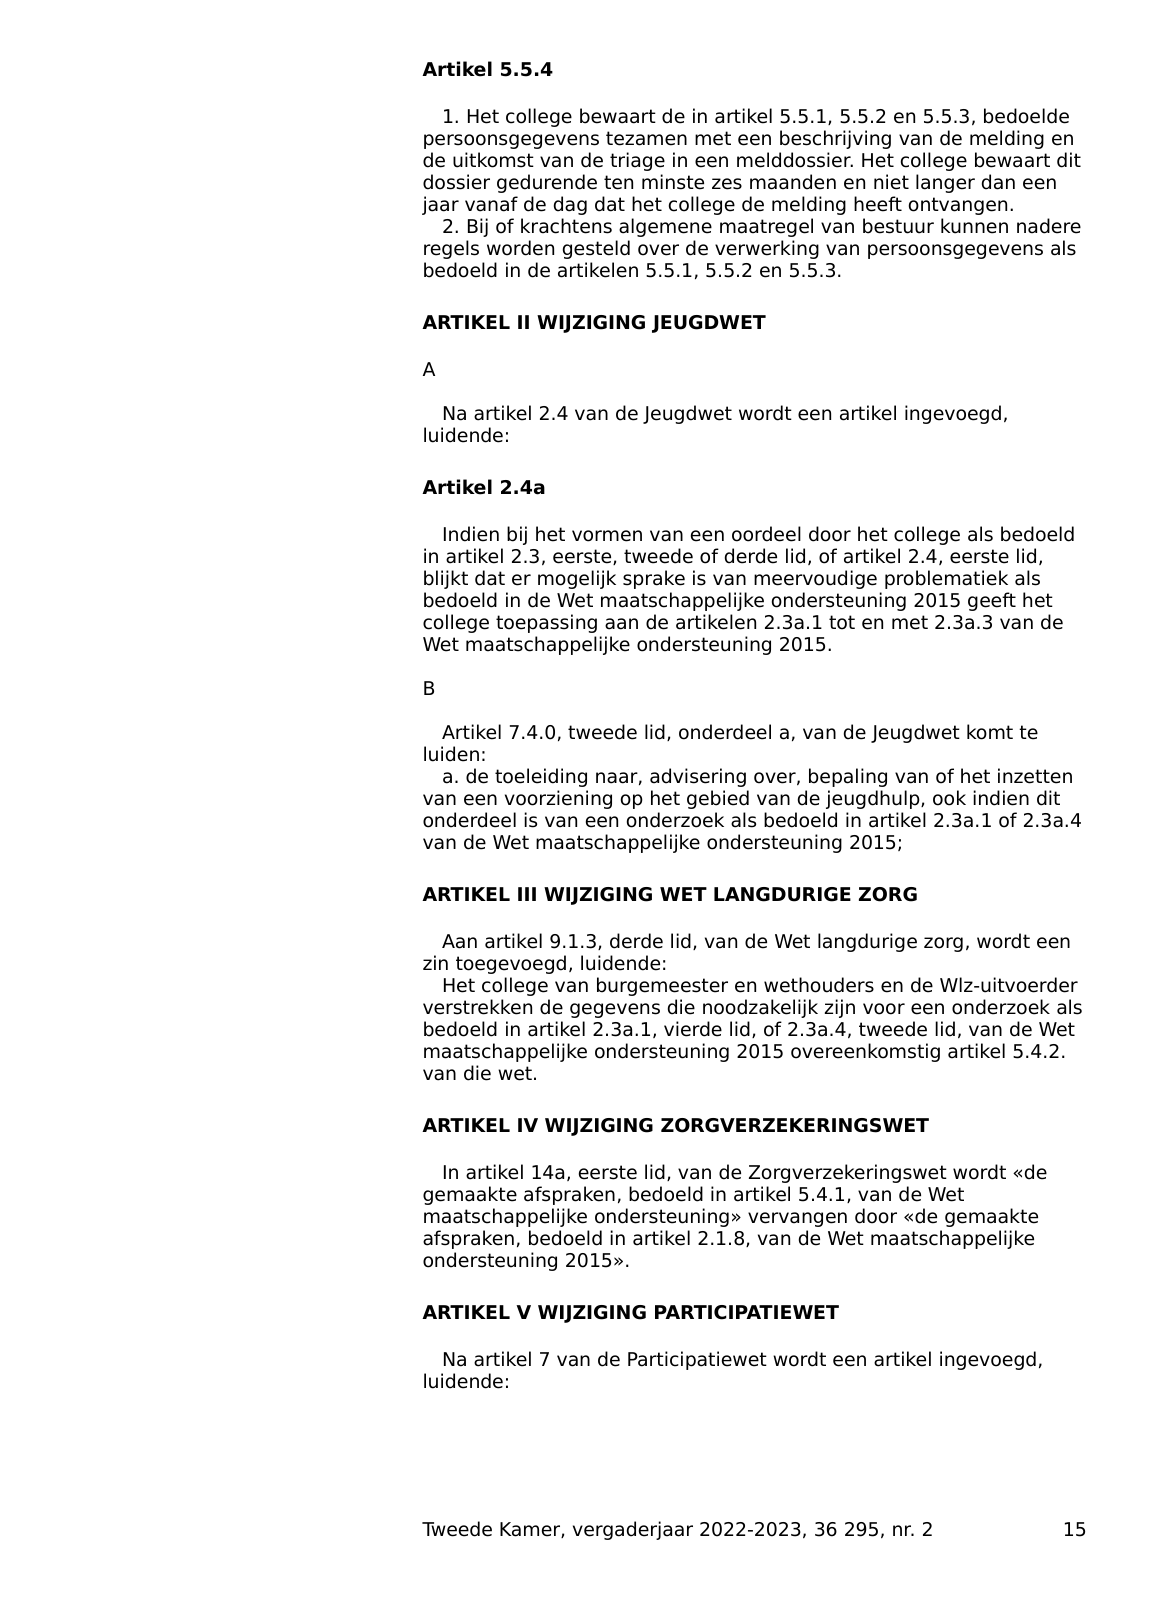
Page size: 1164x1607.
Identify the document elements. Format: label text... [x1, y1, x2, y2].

text 2. Bij of krachtens algemene maatregel van bestuur kunnen nadere regels worden gesteld over de verwerking van persoonsgegevens als bedoeld in de artikelen 5.5.1, 5.5.2 en 5.5.3. [422, 216, 1087, 282]
subtitle ARTIKEL II WIJZIGING JEUGDWET [422, 312, 1087, 334]
text In artikel 14a, eerste lid, van de Zorgverzekeringswet wordt «de gemaakte afspraken, bedoeld in artikel 5.4.1, van de Wet maatschappelijke ondersteuning» vervangen door «de gemaakte afspraken, bedoeld in artikel 2.1.8, van de Wet maatschappelijke ondersteuning 2015». [422, 1162, 1087, 1272]
text a. de toeleiding naar, advisering over, bepaling van of het inzetten van een voorziening op het gebied van de jeugdhulp, ook indien dit onderdeel is van een onderzoek als bedoeld in artikel 2.3a.1 of 2.3a.4 van de Wet maatschappelijke ondersteuning 2015; [422, 766, 1087, 854]
text 1. Het college bewaart de in artikel 5.5.1, 5.5.2 en 5.5.3, bedoelde persoonsgegevens tezamen met een beschrijving van de melding en de uitkomst van de triage in een melddossier. Het college bewaart dit dossier gedurende ten minste zes maanden en niet langer dan een jaar vanaf de dag dat het college de melding heeft ontvangen. [422, 106, 1087, 216]
text Artikel 7.4.0, tweede lid, onderdeel a, van de Jeugdwet komt te luiden: [422, 722, 1087, 766]
text Het college van burgemeester en wethouders en de Wlz-uitvoerder verstrekken de gegevens die noodzakelijk zijn voor een onderzoek als bedoeld in artikel 2.3a.1, vierde lid, of 2.3a.4, tweede lid, van de Wet maatschappelijke ondersteuning 2015 overeenkomstig artikel 5.4.2. van die wet. [422, 975, 1087, 1085]
text Aan artikel 9.1.3, derde lid, van de Wet langdurige zorg, wordt een zin toegevoegd, luidende: [422, 931, 1087, 975]
subtitle ARTIKEL III WIJZIGING WET LANGDURIGE ZORG [422, 884, 1087, 906]
subtitle ARTIKEL IV WIJZIGING ZORGVERZEKERINGSWET [422, 1115, 1087, 1137]
subtitle Artikel 5.5.4 [422, 59, 1087, 81]
text Na artikel 2.4 van de Jeugdwet wordt een artikel ingevoegd, luidende: [422, 403, 1087, 447]
text Na artikel 7 van de Participatiewet wordt een artikel ingevoegd, luidende: [422, 1349, 1087, 1393]
text A [422, 359, 1087, 381]
text B [422, 678, 1087, 700]
subtitle Artikel 2.4a [422, 477, 1087, 499]
text Indien bij het vormen van een oordeel door het college als bedoeld in artikel 2.3, eerste, tweede of derde lid, of artikel 2.4, eerste lid, blijkt dat er mogelijk sprake is van meervoudige problematiek als bedoeld in de Wet maatschappelijke ondersteuning 2015 geeft het college toepassing aan de artikelen 2.3a.1 tot en met 2.3a.3 van de Wet maatschappelijke ondersteuning 2015. [422, 524, 1087, 656]
subtitle ARTIKEL V WIJZIGING PARTICIPATIEWET [422, 1302, 1087, 1324]
